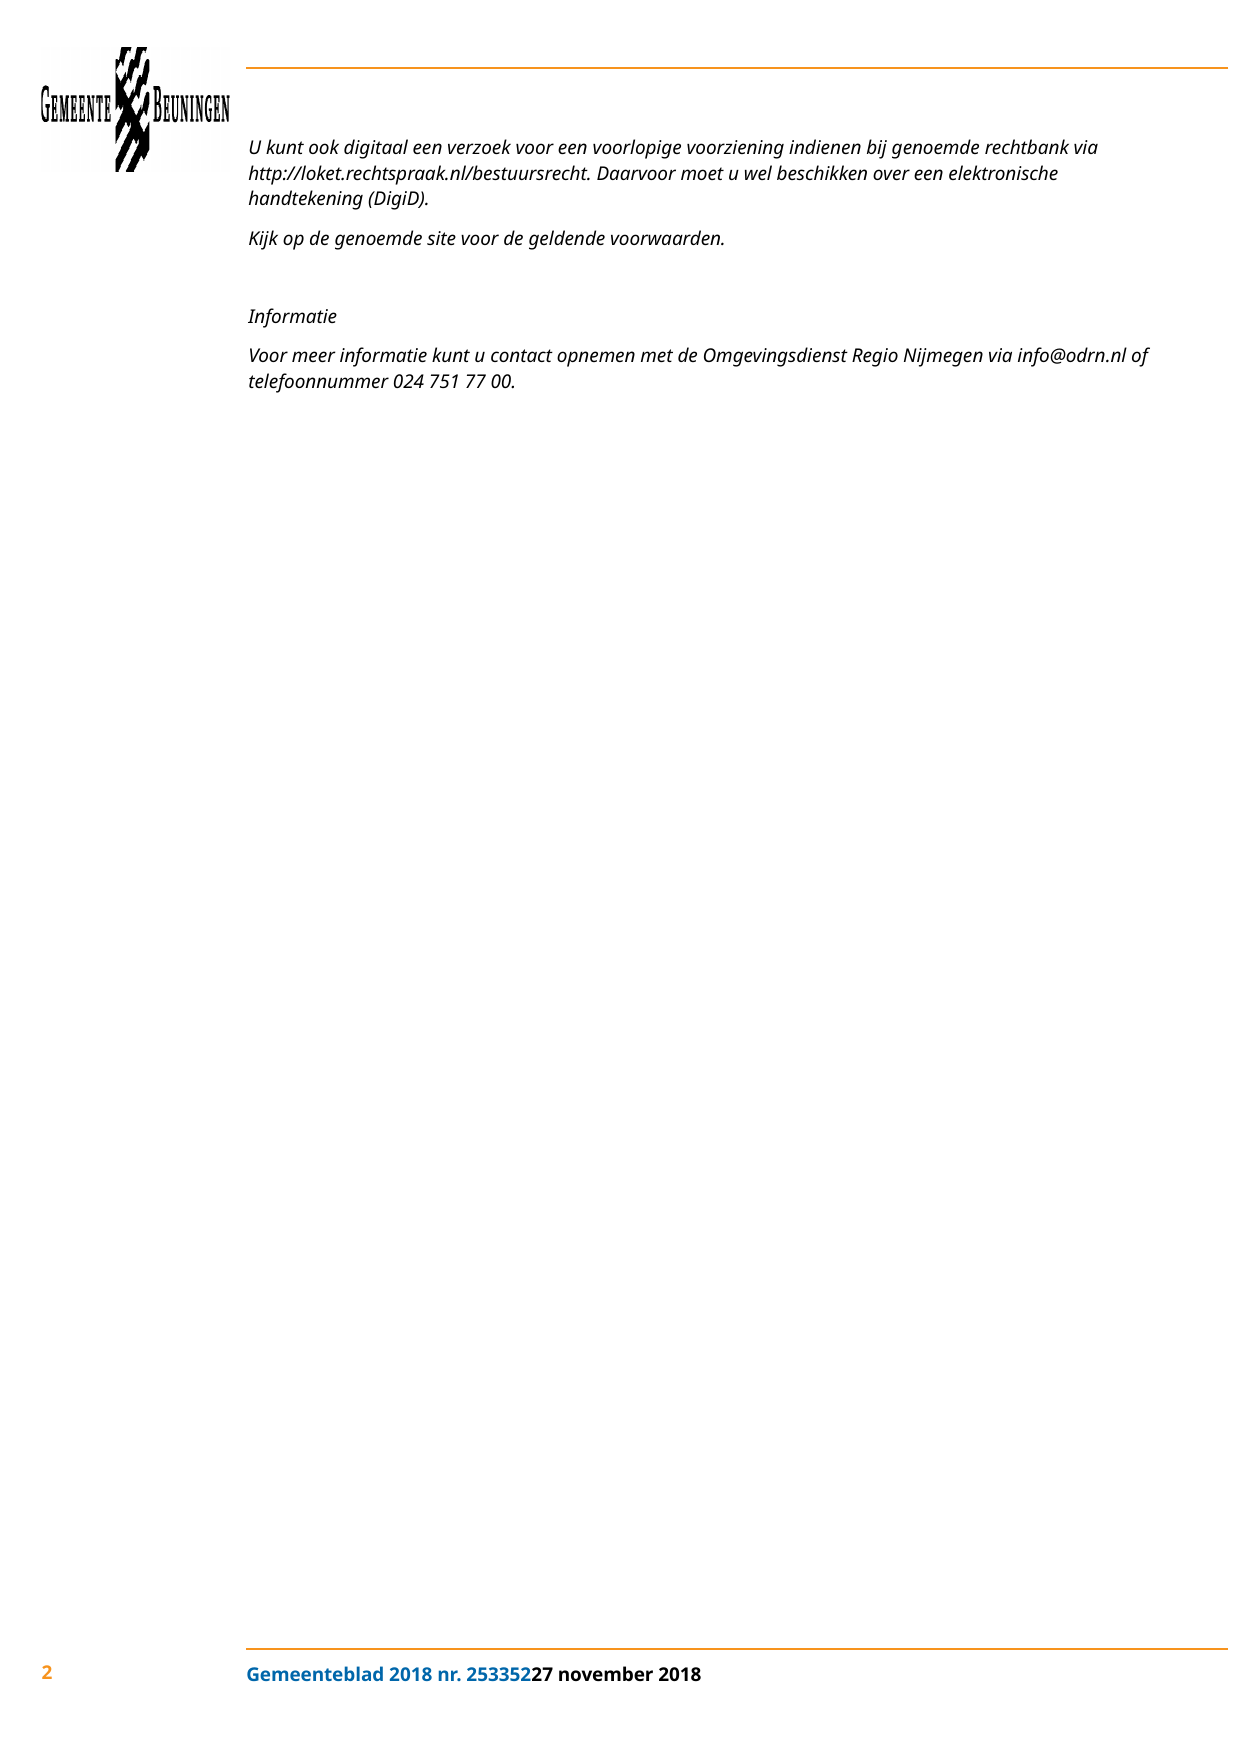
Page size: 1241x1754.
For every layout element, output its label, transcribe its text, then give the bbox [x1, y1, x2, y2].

text Informatie [248, 303, 1152, 329]
text Voor meer informatie kunt u contact opnemen met de Omgevingsdienst Regio Nijmegen via info@odrn.nl of telefoonnummer 024 751 77 00. [248, 343, 1152, 394]
text U kunt ook digitaal een verzoek voor een voorlopige voorziening indienen bij genoemde rechtbank via http://loket.rechtspraak.nl/bestuursrecht. Daarvoor moet u wel beschikken over een elektronische handtekening (DigiD). [248, 134, 1152, 211]
picture [41, 47, 231, 172]
text Kijk op de genoemde site voor de geldende voorwaarden. [248, 225, 1152, 251]
